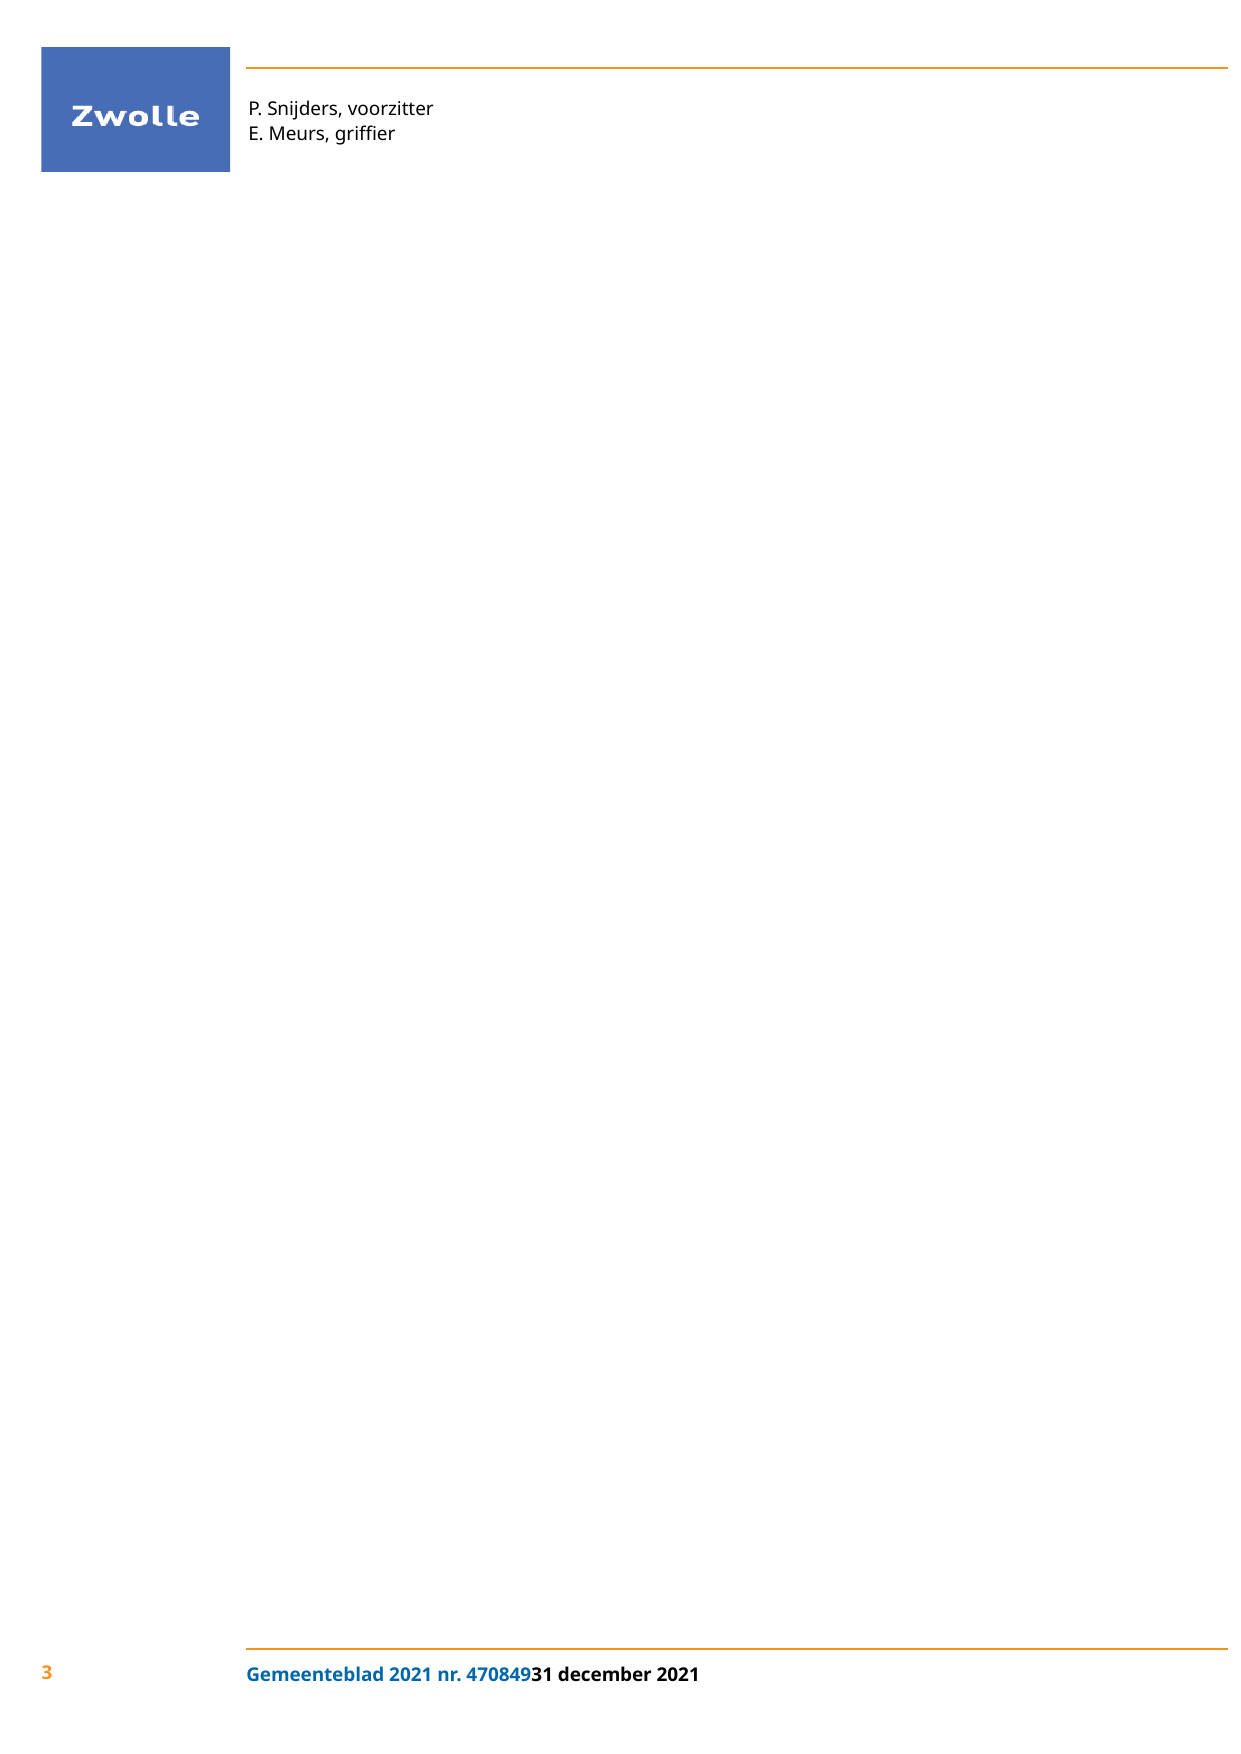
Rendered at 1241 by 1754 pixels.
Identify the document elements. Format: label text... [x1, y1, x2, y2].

picture [41, 47, 231, 172]
text P. Snijders, voorzitter [248, 95, 1152, 121]
text E. Meurs, griffier [248, 121, 1152, 146]
